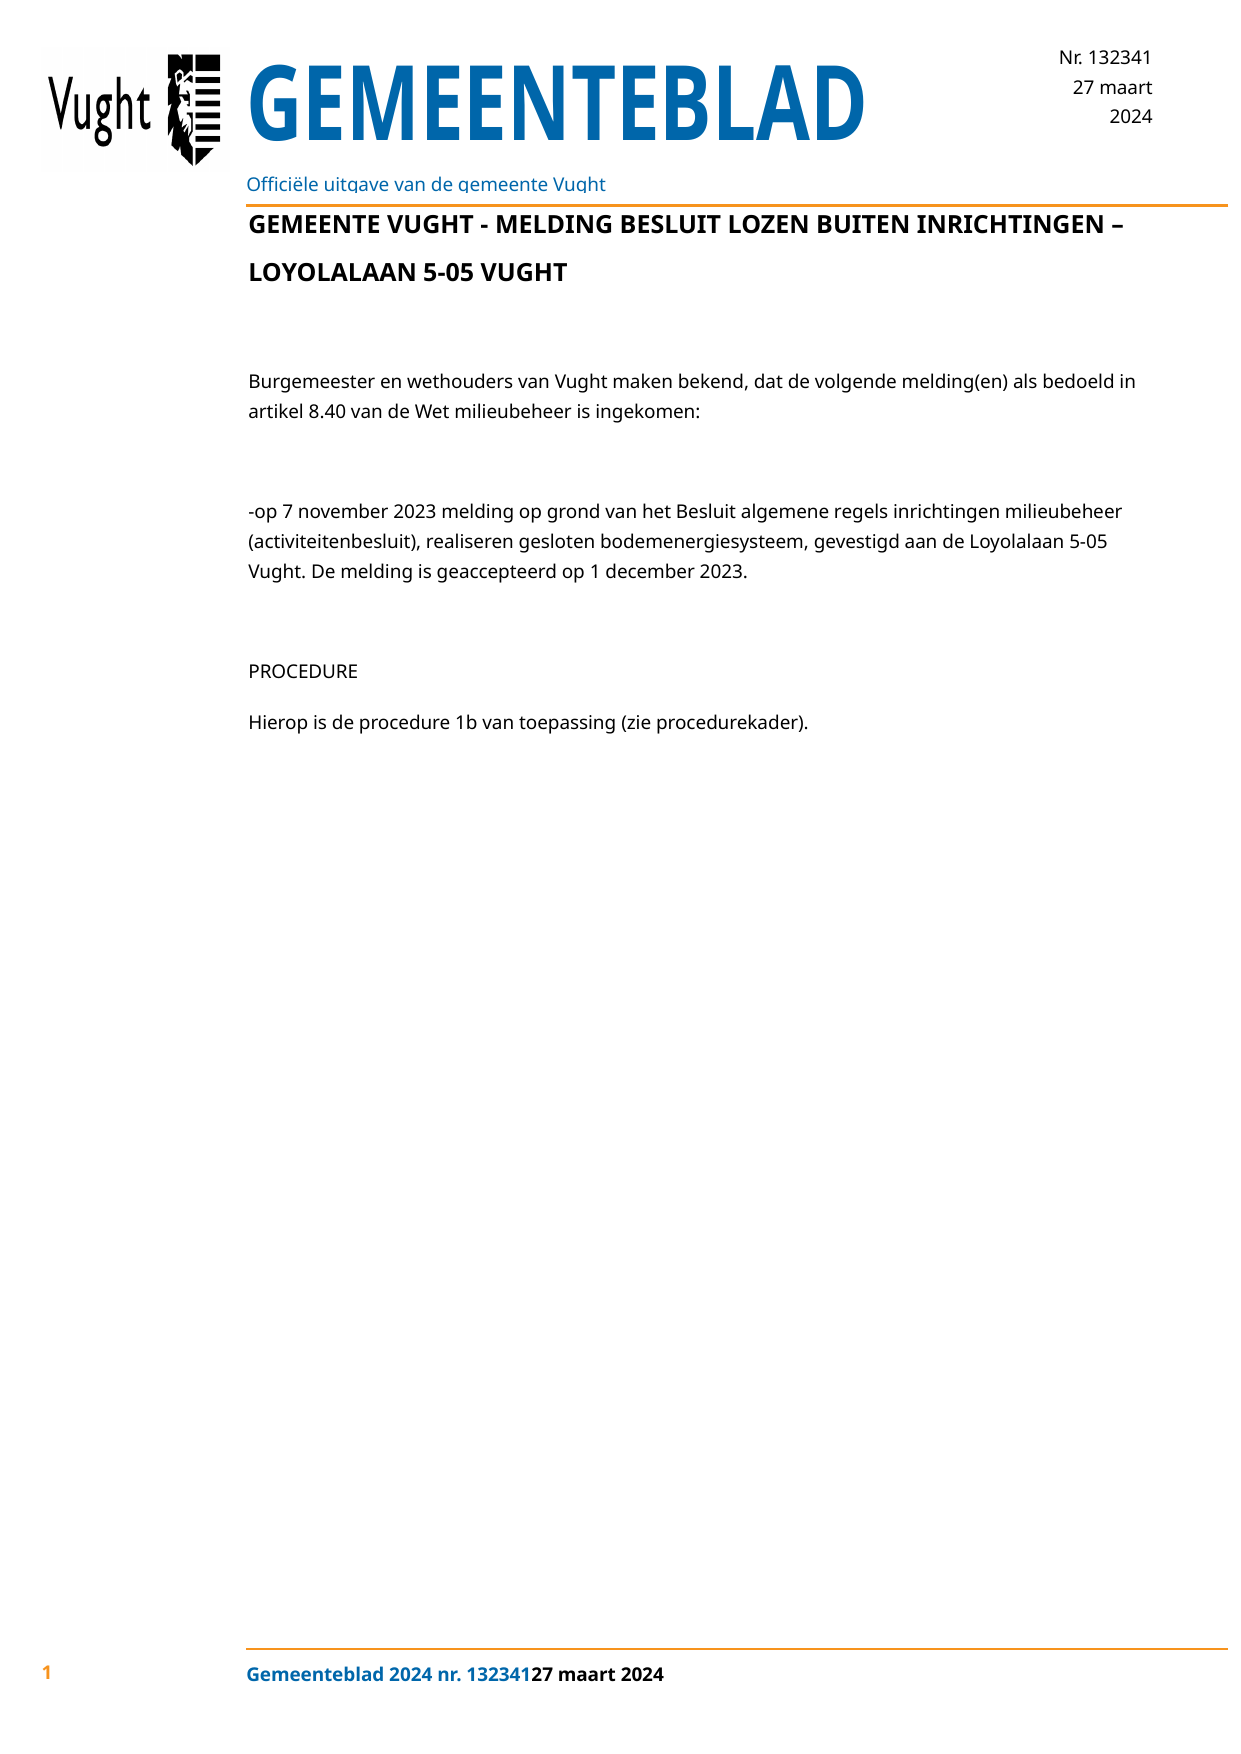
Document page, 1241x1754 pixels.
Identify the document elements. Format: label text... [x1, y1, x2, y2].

text Hierop is de procedure 1b van toepassing (zie procedurekader). [248, 709, 1152, 735]
text PROCEDURE [248, 659, 1152, 684]
picture [41, 47, 231, 172]
text GEMEENTE VUGHT - MELDING BESLUIT LOZEN BUITEN INRICHTINGEN – LOYOLALAAN 5-05 VUGHT [248, 207, 1152, 288]
text -op 7 november 2023 melding op grond van het Besluit algemene regels inrichtingen milieubeheer (activiteitenbesluit), realiseren gesloten bodemenergiesysteem, gevestigd aan de Loyolalaan 5-05 Vught. De melding is geaccepteerd op 1 december 2023. [248, 499, 1152, 584]
text Burgemeester en wethouders van Vught maken bekend, dat de volgende melding(en) als bedoeld in artikel 8.40 van de Wet milieubeheer is ingekomen: [248, 368, 1152, 424]
